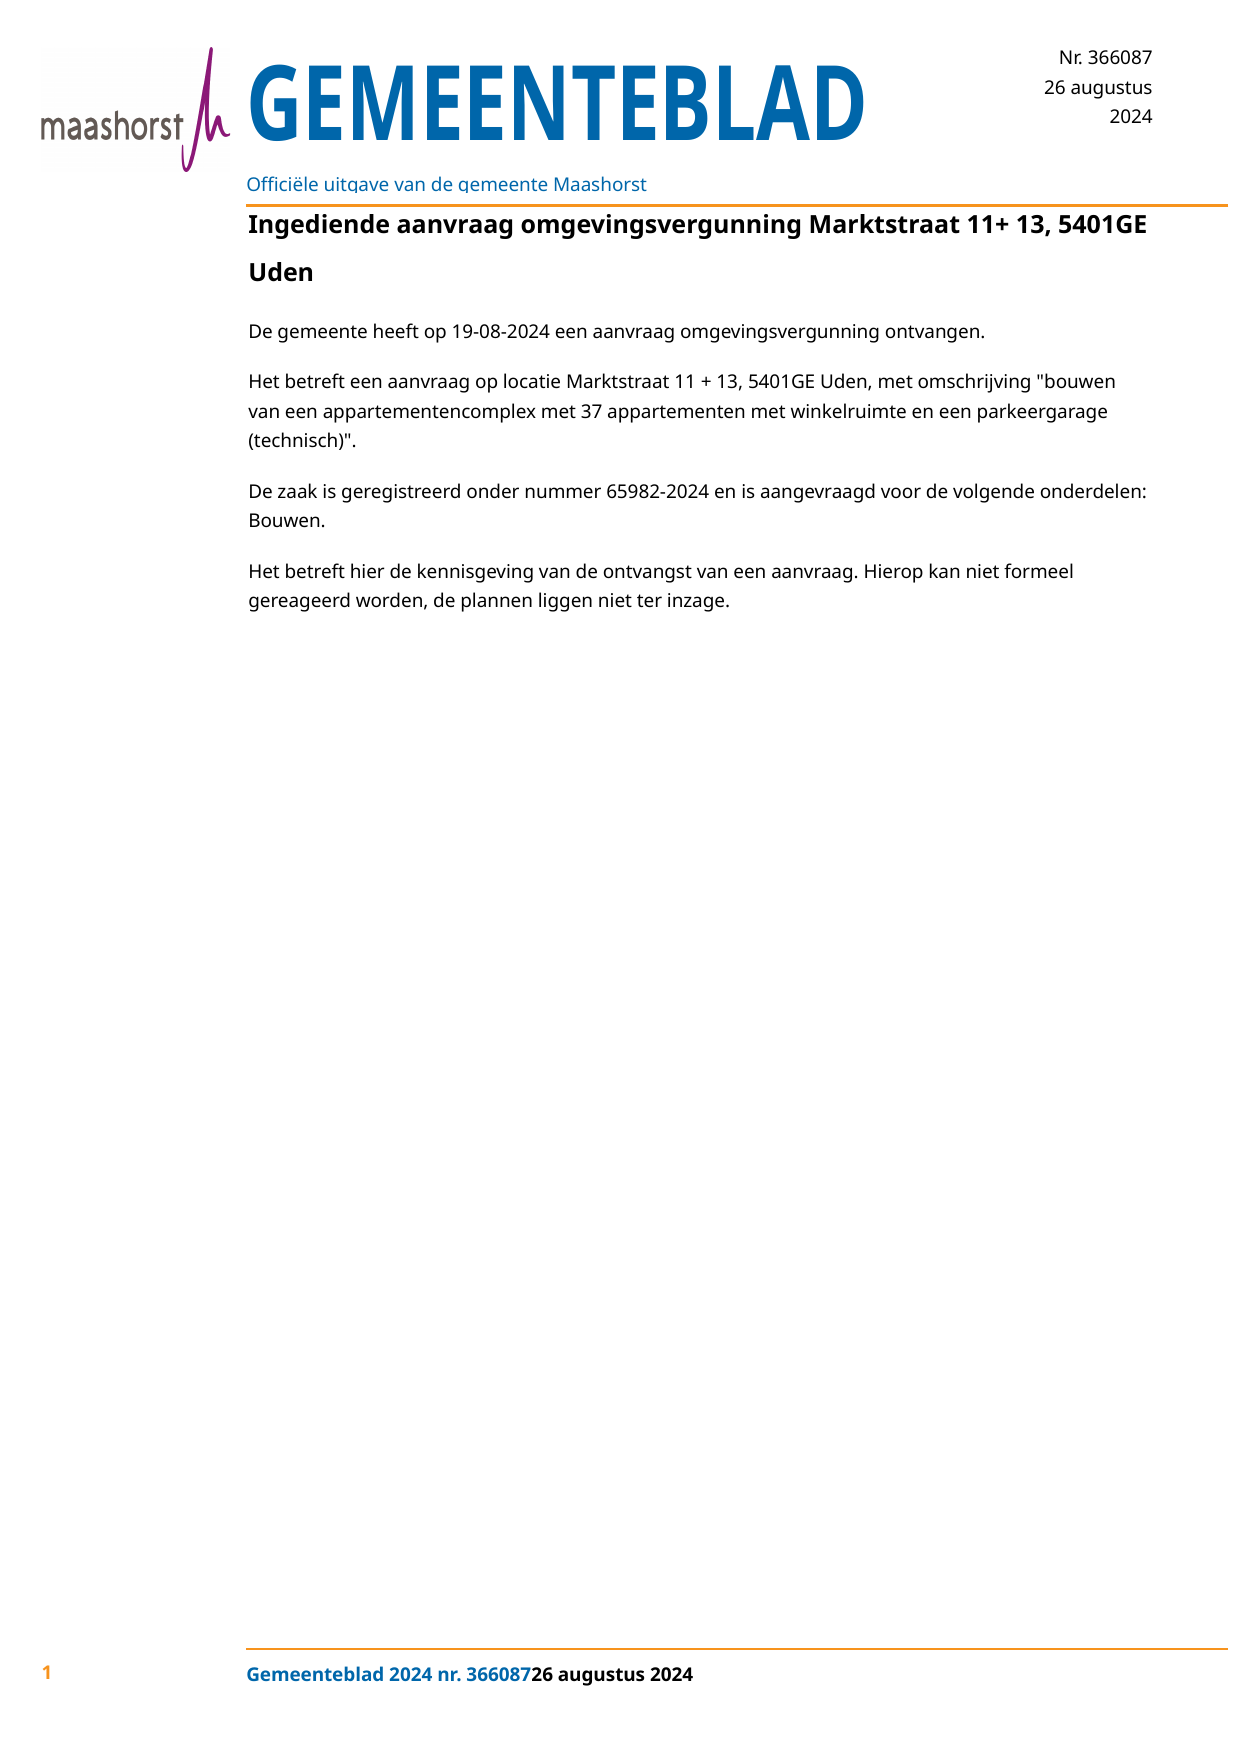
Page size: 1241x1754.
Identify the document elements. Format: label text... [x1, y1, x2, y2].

picture [41, 47, 231, 172]
text De zaak is geregistreerd onder nummer 65982-2024 en is aangevraagd voor de volgende onderdelen: Bouwen. [248, 478, 1152, 533]
text De gemeente heeft op 19-08-2024 een aanvraag omgevingsvergunning ontvangen. [248, 318, 1152, 344]
text Het betreft hier de kennisgeving van de ontvangst van een aanvraag. Hierop kan niet formeel gereageerd worden, de plannen liggen niet ter inzage. [248, 558, 1152, 613]
text Het betreft een aanvraag op locatie Marktstraat 11 + 13, 5401GE Uden, met omschrijving "bouwen van een appartementencomplex met 37 appartementen met winkelruimte en een parkeergarage (technisch)". [248, 368, 1152, 453]
text Ingediende aanvraag omgevingsvergunning Marktstraat 11+ 13, 5401GE Uden [248, 207, 1152, 288]
